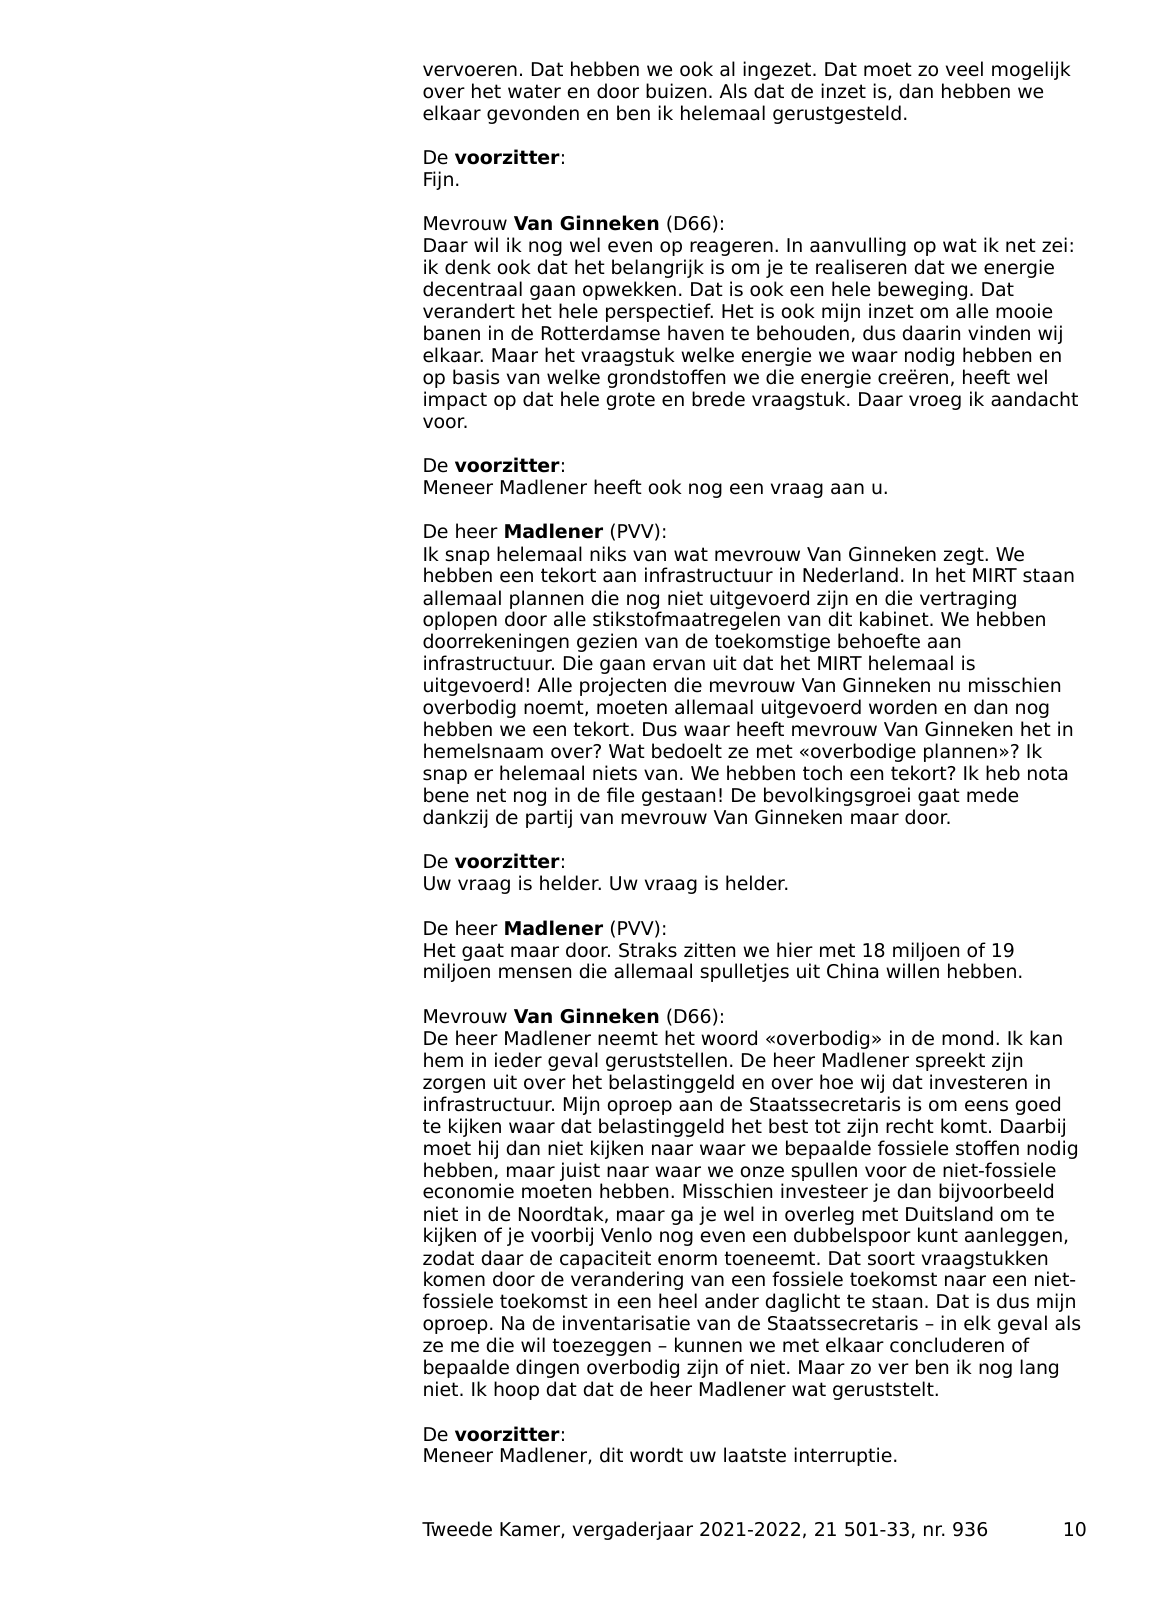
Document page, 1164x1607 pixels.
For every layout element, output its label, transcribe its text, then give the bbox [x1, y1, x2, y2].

text De voorzitter: [422, 1423, 1087, 1445]
text Fijn. [422, 169, 1087, 191]
text vervoeren. Dat hebben we ook al ingezet. Dat moet zo veel mogelijk over het water en door buizen. Als dat de inzet is, dan hebben we elkaar gevonden en ben ik helemaal gerustgesteld. [422, 59, 1087, 125]
text Meneer Madlener heeft ook nog een vraag aan u. [422, 477, 1087, 499]
text De voorzitter: [422, 147, 1087, 169]
text De voorzitter: [422, 455, 1087, 477]
text De heer Madlener neemt het woord «overbodig» in de mond. Ik kan hem in ieder geval geruststellen. De heer Madlener spreekt zijn zorgen uit over het belastinggeld en over hoe wij dat investeren in infrastructuur. Mijn oproep aan de Staatssecretaris is om eens goed te kijken waar dat belastinggeld het best tot zijn recht komt. Daarbij moet hij dan niet kijken naar waar we bepaalde fossiele stoffen nodig hebben, maar juist naar waar we onze spullen voor de niet-fossiele economie moeten hebben. Misschien investeer je dan bijvoorbeeld niet in de Noordtak, maar ga je wel in overleg met Duitsland om te kijken of je voorbij Venlo nog even een dubbelspoor kunt aanleggen, zodat daar de capaciteit enorm toeneemt. Dat soort vraagstukken komen door de verandering van een fossiele toekomst naar een niet-fossiele toekomst in een heel ander daglicht te staan. Dat is dus mijn oproep. Na de inventarisatie van de Staatssecretaris – in elk geval als ze me die wil toezeggen – kunnen we met elkaar concluderen of bepaalde dingen overbodig zijn of niet. Maar zo ver ben ik nog lang niet. Ik hoop dat dat de heer Madlener wat geruststelt. [422, 1028, 1087, 1401]
text Mevrouw Van Ginneken (D66): [422, 213, 1087, 235]
text Uw vraag is helder. Uw vraag is helder. [422, 873, 1087, 895]
text Mevrouw Van Ginneken (D66): [422, 1006, 1087, 1028]
text De heer Madlener (PVV): [422, 917, 1087, 939]
text De voorzitter: [422, 851, 1087, 873]
text Ik snap helemaal niks van wat mevrouw Van Ginneken zegt. We hebben een tekort aan infrastructuur in Nederland. In het MIRT staan allemaal plannen die nog niet uitgevoerd zijn en die vertraging oplopen door alle stikstofmaatregelen van dit kabinet. We hebben doorrekeningen gezien van de toekomstige behoefte aan infrastructuur. Die gaan ervan uit dat het MIRT helemaal is uitgevoerd! Alle projecten die mevrouw Van Ginneken nu misschien overbodig noemt, moeten allemaal uitgevoerd worden en dan nog hebben we een tekort. Dus waar heeft mevrouw Van Ginneken het in hemelsnaam over? Wat bedoelt ze met «overbodige plannen»? Ik snap er helemaal niets van. We hebben toch een tekort? Ik heb nota bene net nog in de file gestaan! De bevolkingsgroei gaat mede dankzij de partij van mevrouw Van Ginneken maar door. [422, 543, 1087, 829]
text Meneer Madlener, dit wordt uw laatste interruptie. [422, 1445, 1087, 1467]
text Daar wil ik nog wel even op reageren. In aanvulling op wat ik net zei: ik denk ook dat het belangrijk is om je te realiseren dat we energie decentraal gaan opwekken. Dat is ook een hele beweging. Dat verandert het hele perspectief. Het is ook mijn inzet om alle mooie banen in de Rotterdamse haven te behouden, dus daarin vinden wij elkaar. Maar het vraagstuk welke energie we waar nodig hebben en op basis van welke grondstoffen we die energie creëren, heeft wel impact op dat hele grote en brede vraagstuk. Daar vroeg ik aandacht voor. [422, 235, 1087, 433]
text Het gaat maar door. Straks zitten we hier met 18 miljoen of 19 miljoen mensen die allemaal spulletjes uit China willen hebben. [422, 939, 1087, 983]
text De heer Madlener (PVV): [422, 521, 1087, 543]
